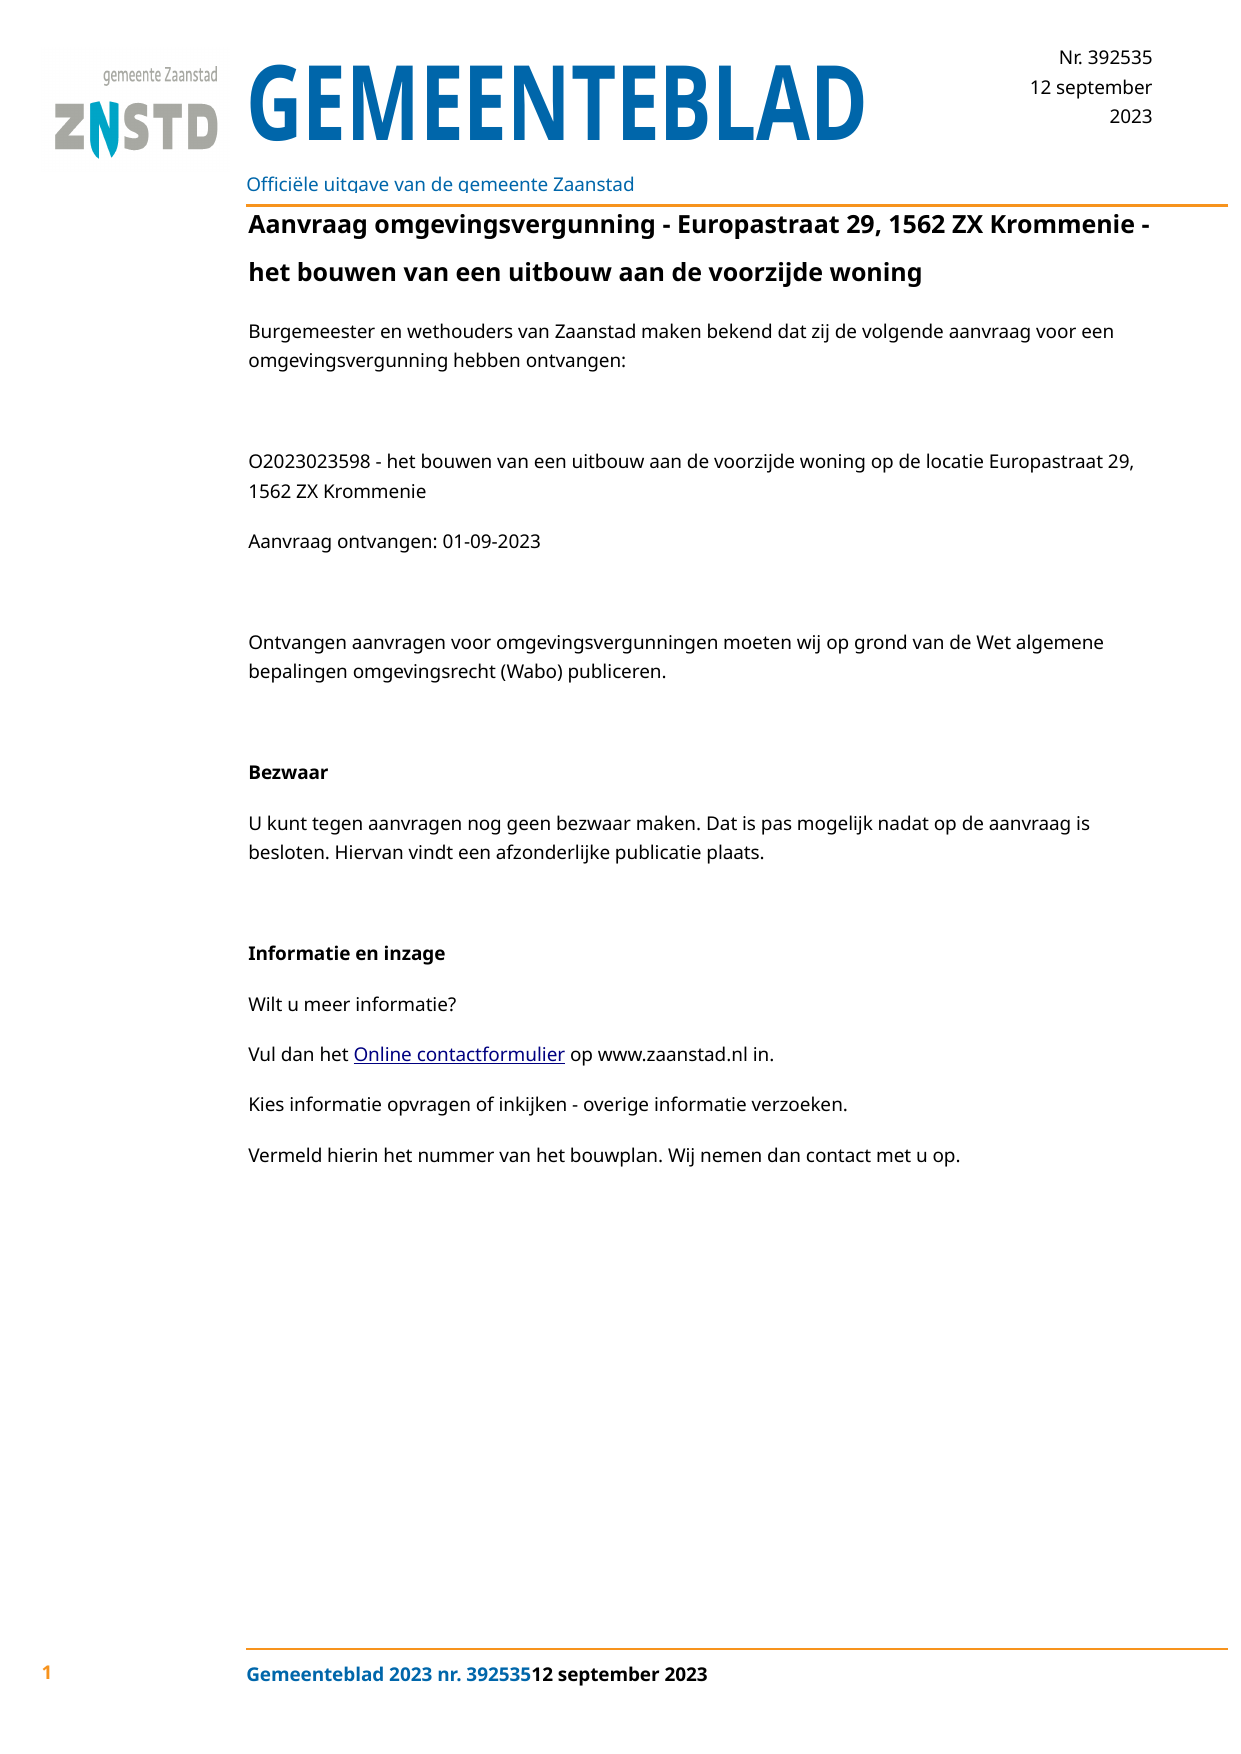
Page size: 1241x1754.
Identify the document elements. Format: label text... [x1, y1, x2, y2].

text O2023023598 - het bouwen van een uitbouw aan de voorzijde woning op de locatie Europastraat 29, 1562 ZX Krommenie [248, 448, 1152, 504]
text Vermeld hierin het nummer van het bouwplan. Wij nemen dan contact met u op. [248, 1142, 1152, 1168]
text Bezwaar [248, 759, 1152, 785]
text Aanvraag ontvangen: 01-09-2023 [248, 528, 1152, 554]
text Kies informatie opvragen of inkijken - overige informatie verzoeken. [248, 1092, 1152, 1117]
text Ontvangen aanvragen voor omgevingsvergunningen moeten wij op grond van de Wet algemene bepalingen omgevingsrecht (Wabo) publiceren. [248, 629, 1152, 684]
text Vul dan het Online contactformulier op www.zaanstad.nl in. [248, 1041, 1152, 1067]
text Aanvraag omgevingsvergunning - Europastraat 29, 1562 ZX Krommenie - het bouwen van een uitbouw aan de voorzijde woning [248, 207, 1152, 288]
text Burgemeester en wethouders van Zaanstad maken bekend dat zij de volgende aanvraag voor een omgevingsvergunning hebben ontvangen: [248, 318, 1152, 373]
text Informatie en inzage [248, 940, 1152, 966]
text Wilt u meer informatie? [248, 991, 1152, 1017]
text U kunt tegen aanvragen nog geen bezwaar maken. Dat is pas mogelijk nadat op de aanvraag is besloten. Hiervan vindt een afzonderlijke publicatie plaats. [248, 810, 1152, 865]
picture [41, 47, 231, 172]
